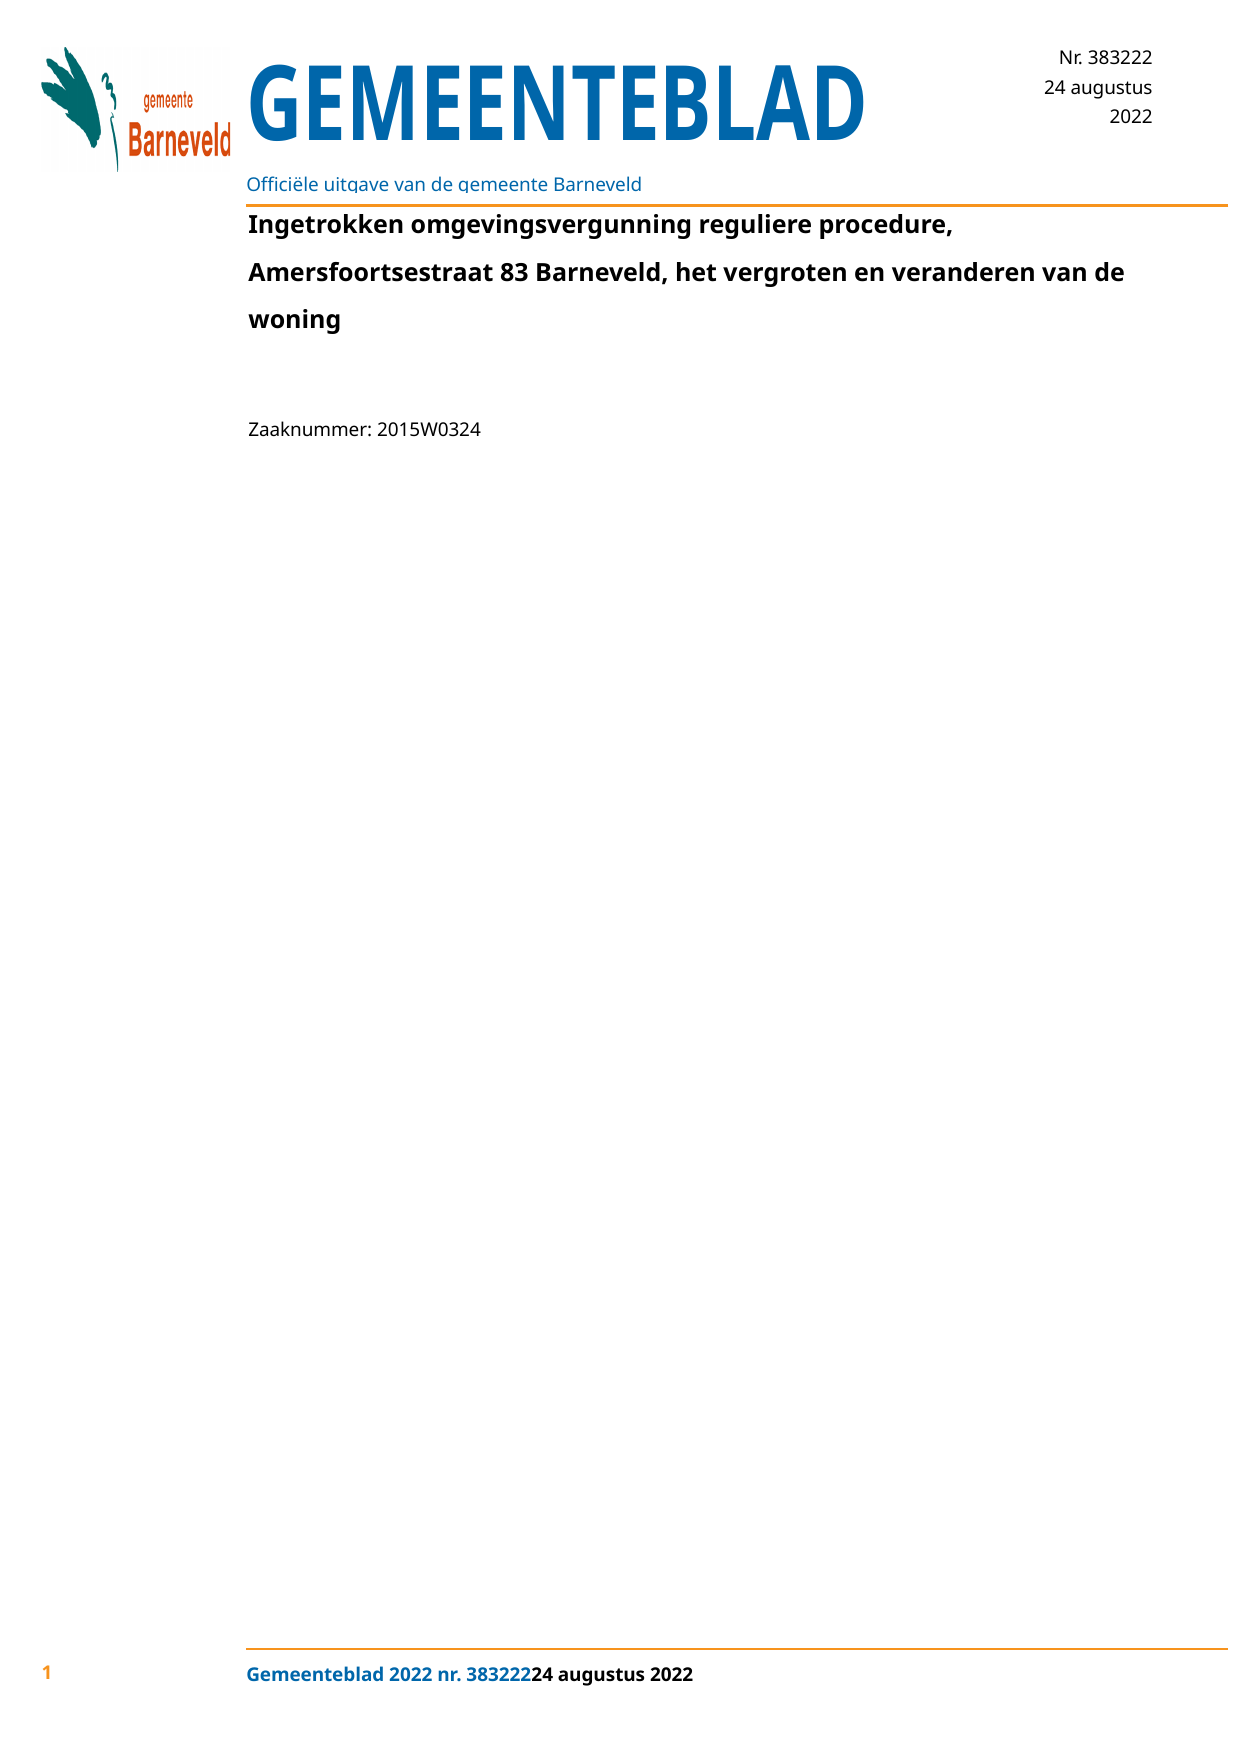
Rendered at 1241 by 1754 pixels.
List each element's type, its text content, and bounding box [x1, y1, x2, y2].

picture [41, 47, 231, 172]
text Ingetrokken omgevingsvergunning reguliere procedure, Amersfoortsestraat 83 Barneveld, het vergroten en veranderen van de woning [248, 207, 1152, 336]
text Zaaknummer: 2015W0324 [248, 416, 1152, 442]
